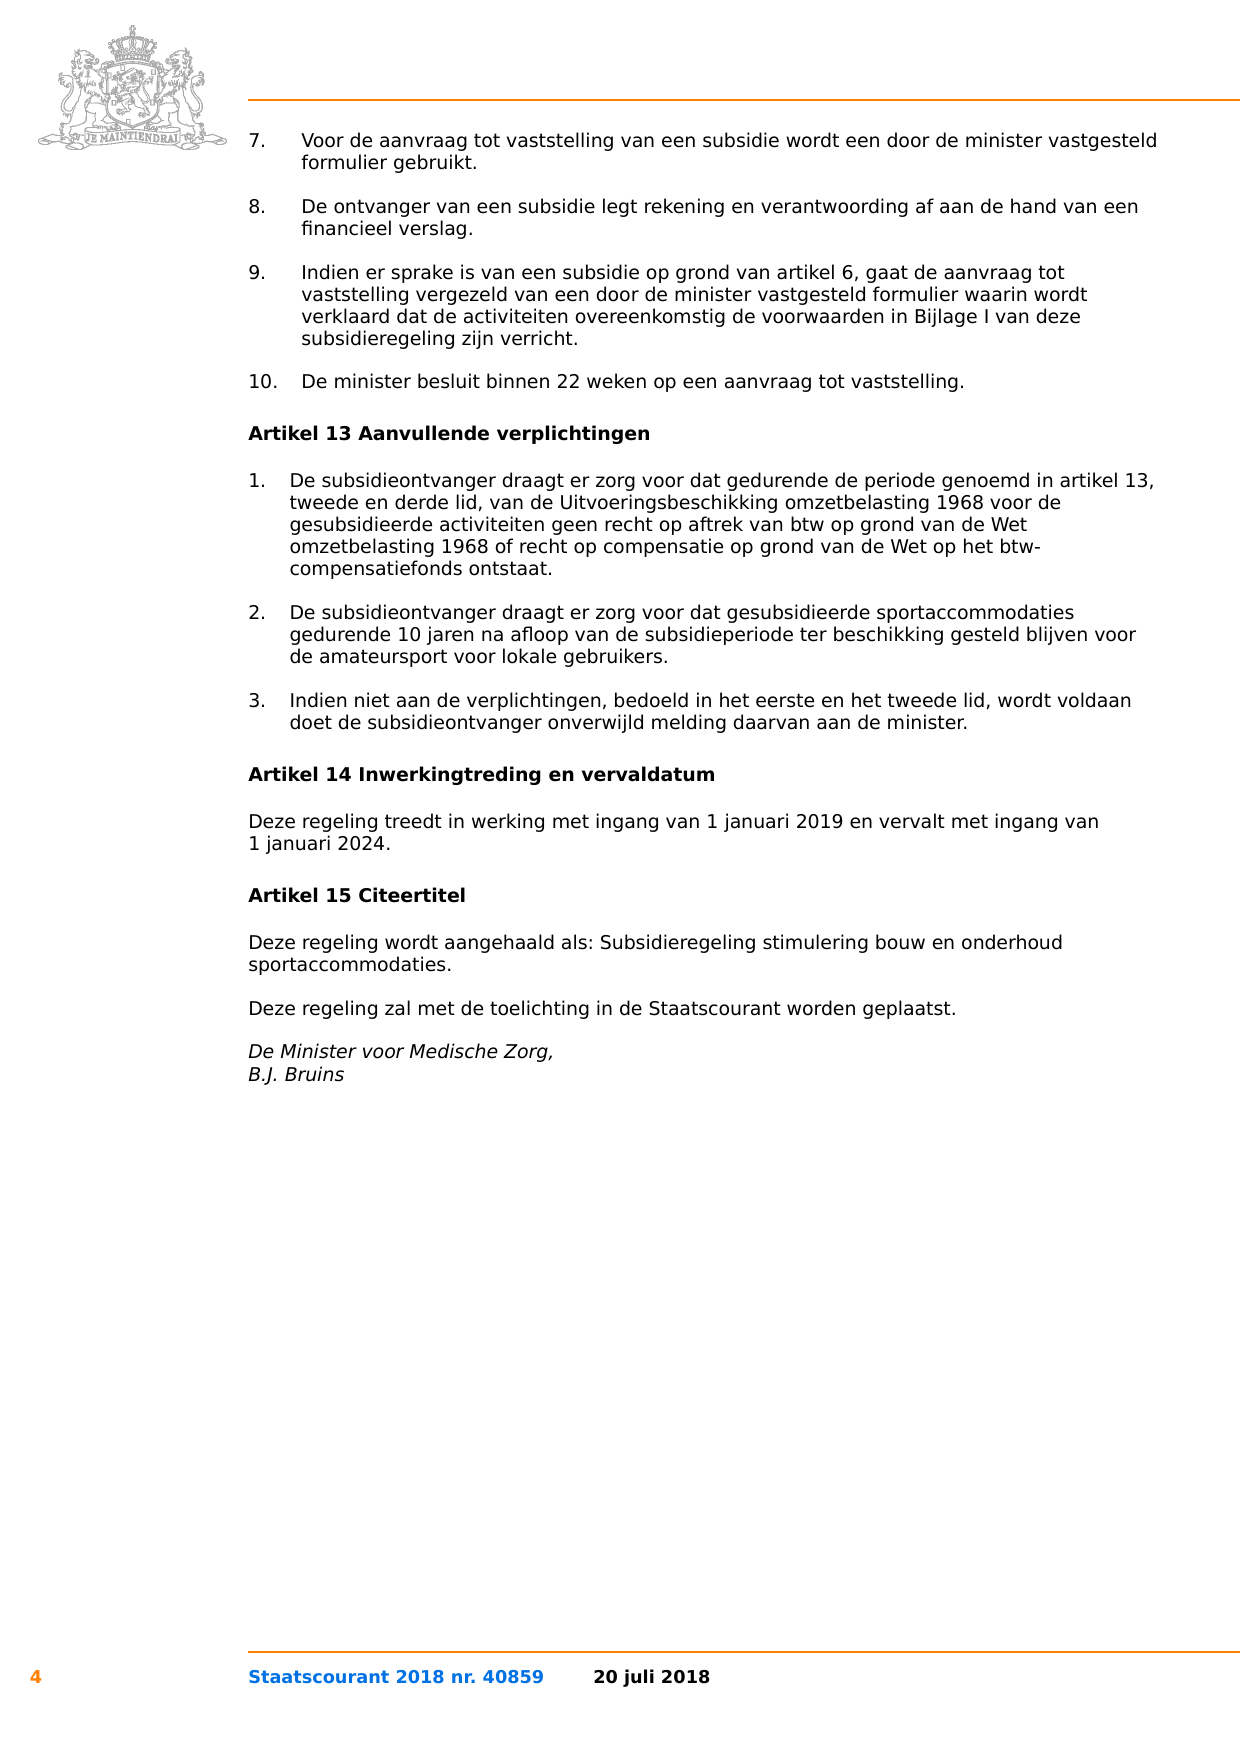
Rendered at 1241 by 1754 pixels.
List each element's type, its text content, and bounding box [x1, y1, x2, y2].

text 1. De subsidieontvanger draagt er zorg voor dat gedurende de periode genoemd in artikel 13, tweede en derde lid, van de Uitvoeringsbeschikking omzetbelasting 1968 voor de gesubsidieerde activiteiten geen recht op aftrek van btw op grond van de Wet omzetbelasting 1968 of recht op compensatie op grond van de Wet op het btw-compensatiefonds ontstaat. [248, 470, 1163, 580]
text Deze regeling treedt in werking met ingang van 1 januari 2019 en vervalt met ingang van 1 januari 2024. [248, 811, 1163, 855]
text 8. De ontvanger van een subsidie legt rekening en verantwoording af aan de hand van een financieel verslag. [248, 196, 1163, 240]
text 9. Indien er sprake is van een subsidie op grond van artikel 6, gaat de aanvraag tot vaststelling vergezeld van een door de minister vastgesteld formulier waarin wordt verklaard dat de activiteiten overeenkomstig de voorwaarden in Bijlage I van deze subsidieregeling zijn verricht. [248, 262, 1163, 349]
text Deze regeling wordt aangehaald als: Subsidieregeling stimulering bouw en onderhoud sportaccommodaties. [248, 932, 1163, 976]
subtitle Artikel 14 Inwerkingtreding en vervaldatum [248, 764, 1163, 786]
subtitle Artikel 15 Citeertitel [248, 885, 1163, 907]
text 2. De subsidieontvanger draagt er zorg voor dat gesubsidieerde sportaccommodaties gedurende 10 jaren na afloop van de subsidieperiode ter beschikking gesteld blijven voor de amateursport voor lokale gebruikers. [248, 602, 1163, 668]
subtitle Artikel 13 Aanvullende verplichtingen [248, 423, 1163, 445]
text 3. Indien niet aan de verplichtingen, bedoeld in het eerste en het tweede lid, wordt voldaan doet de subsidieontvanger onverwijld melding daarvan aan de minister. [248, 690, 1163, 734]
text Deze regeling zal met de toelichting in de Staatscourant worden geplaatst. [248, 998, 1163, 1019]
picture [38, 25, 227, 150]
text 7. Voor de aanvraag tot vaststelling van een subsidie wordt een door de minister vastgesteld formulier gebruikt. [248, 130, 1163, 174]
text De Minister voor Medische Zorg, B.J. Bruins [248, 1041, 1163, 1085]
text 10. De minister besluit binnen 22 weken op een aanvraag tot vaststelling. [248, 371, 1163, 393]
